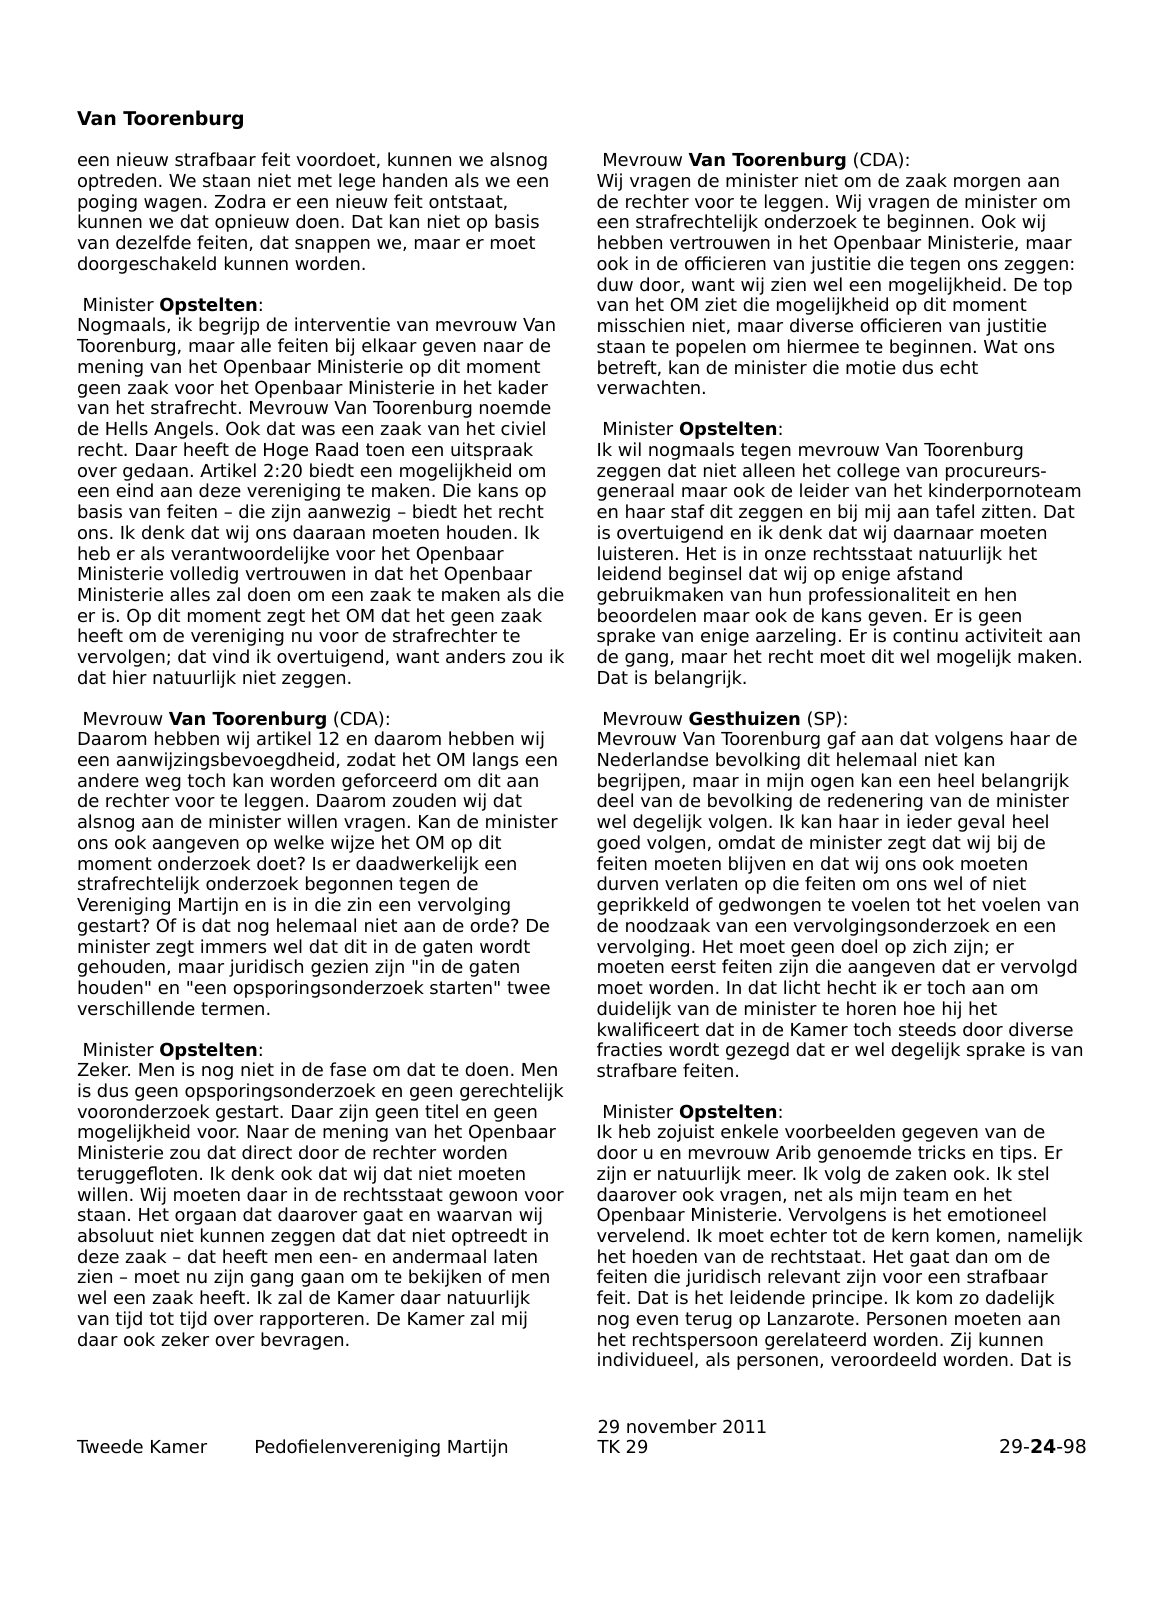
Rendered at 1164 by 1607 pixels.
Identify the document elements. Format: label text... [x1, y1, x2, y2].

text Minister Opstelten: [596, 419, 1087, 440]
text Zeker. Men is nog niet in de fase om dat te doen. Men is dus geen opsporingsonderzoek en geen gerechtelijk vooronderzoek gestart. Daar zijn geen titel en geen mogelijkheid voor. Naar de mening van het Openbaar Ministerie zou dat direct door de rechter worden teruggefloten. Ik denk ook dat wij dat niet moeten willen. Wij moeten daar in de rechtsstaat gewoon voor staan. Het orgaan dat daarover gaat en waarvan wij absoluut niet kunnen zeggen dat dat niet optreedt in deze zaak – dat heeft men een- en andermaal laten zien – moet nu zijn gang gaan om te bekijken of men wel een zaak heeft. Ik zal de Kamer daar natuurlijk van tijd tot tijd over rapporteren. De Kamer zal mij daar ook zeker over bevragen. [77, 1060, 567, 1350]
text Ik wil nogmaals tegen mevrouw Van Toorenburg zeggen dat niet alleen het college van procureurs-generaal maar ook de leider van het kinderpornoteam en haar staf dit zeggen en bij mij aan tafel zitten. Dat is overtuigend en ik denk dat wij daarnaar moeten luisteren. Het is in onze rechtsstaat natuurlijk het leidend beginsel dat wij op enige afstand gebruikmaken van hun professionaliteit en hen beoordelen maar ook de kans geven. Er is geen sprake van enige aarzeling. Er is continu activiteit aan de gang, maar het recht moet dit wel mogelijk maken. Dat is belangrijk. [596, 440, 1087, 688]
text Minister Opstelten: [77, 294, 567, 315]
text Minister Opstelten: [77, 1039, 567, 1060]
text Wij vragen de minister niet om de zaak morgen aan de rechter voor te leggen. Wij vragen de minister om een strafrechtelijk onderzoek te beginnen. Ook wij hebben vertrouwen in het Openbaar Ministerie, maar ook in de officieren van justitie die tegen ons zeggen: duw door, want wij zien wel een mogelijkheid. De top van het OM ziet die mogelijkheid op dit moment misschien niet, maar diverse officieren van justitie staan te popelen om hiermee te beginnen. Wat ons betreft, kan de minister die motie dus echt verwachten. [596, 171, 1087, 399]
text Daarom hebben wij artikel 12 en daarom hebben wij een aanwijzingsbevoegdheid, zodat het OM langs een andere weg toch kan worden geforceerd om dit aan de rechter voor te leggen. Daarom zouden wij dat alsnog aan de minister willen vragen. Kan de minister ons ook aangeven op welke wijze het OM op dit moment onderzoek doet? Is er daadwerkelijk een strafrechtelijk onderzoek begonnen tegen de Vereniging Martijn en is in die zin een vervolging gestart? Of is dat nog helemaal niet aan de orde? De minister zegt immers wel dat dit in de gaten wordt gehouden, maar juridisch gezien zijn "in de gaten houden" en "een opsporingsonderzoek starten" twee verschillende termen. [77, 729, 567, 1019]
text Mevrouw Gesthuizen (SP): [596, 708, 1087, 729]
text Minister Opstelten: [596, 1102, 1087, 1122]
text Ik heb zojuist enkele voorbeelden gegeven van de door u en mevrouw Arib genoemde tricks en tips. Er zijn er natuurlijk meer. Ik volg de zaken ook. Ik stel daarover ook vragen, net als mijn team en het Openbaar Ministerie. Vervolgens is het emotioneel vervelend. Ik moet echter tot de kern komen, namelijk het hoeden van de rechtstaat. Het gaat dan om de feiten die juridisch relevant zijn voor een strafbaar feit. Dat is het leidende principe. Ik kom zo dadelijk nog even terug op Lanzarote. Personen moeten aan het rechtspersoon gerelateerd worden. Zij kunnen individueel, als personen, veroordeeld worden. Dat is [596, 1122, 1087, 1371]
text Mevrouw Van Toorenburg (CDA): [596, 150, 1087, 171]
text Mevrouw Van Toorenburg gaf aan dat volgens haar de Nederlandse bevolking dit helemaal niet kan begrijpen, maar in mijn ogen kan een heel belangrijk deel van de bevolking de redenering van de minister wel degelijk volgen. Ik kan haar in ieder geval heel goed volgen, omdat de minister zegt dat wij bij de feiten moeten blijven en dat wij ons ook moeten durven verlaten op die feiten om ons wel of niet geprikkeld of gedwongen te voelen tot het voelen van de noodzaak van een vervolgingsonderzoek en een vervolging. Het moet geen doel op zich zijn; er moeten eerst feiten zijn die aangeven dat er vervolgd moet worden. In dat licht hecht ik er toch aan om duidelijk van de minister te horen hoe hij het kwalificeert dat in de Kamer toch steeds door diverse fracties wordt gezegd dat er wel degelijk sprake is van strafbare feiten. [596, 729, 1087, 1082]
text Nogmaals, ik begrijp de interventie van mevrouw Van Toorenburg, maar alle feiten bij elkaar geven naar de mening van het Openbaar Ministerie op dit moment geen zaak voor het Openbaar Ministerie in het kader van het strafrecht. Mevrouw Van Toorenburg noemde de Hells Angels. Ook dat was een zaak van het civiel recht. Daar heeft de Hoge Raad toen een uitspraak over gedaan. Artikel 2:20 biedt een mogelijkheid om een eind aan deze vereniging te maken. Die kans op basis van feiten – die zijn aanwezig – biedt het recht ons. Ik denk dat wij ons daaraan moeten houden. Ik heb er als verantwoordelijke voor het Openbaar Ministerie volledig vertrouwen in dat het Openbaar Ministerie alles zal doen om een zaak te maken als die er is. Op dit moment zegt het OM dat het geen zaak heeft om de vereniging nu voor de strafrechter te vervolgen; dat vind ik overtuigend, want anders zou ik dat hier natuurlijk niet zeggen. [77, 315, 567, 688]
text een nieuw strafbaar feit voordoet, kunnen we alsnog optreden. We staan niet met lege handen als we een poging wagen. Zodra er een nieuw feit ontstaat, kunnen we dat opnieuw doen. Dat kan niet op basis van dezelfde feiten, dat snappen we, maar er moet doorgeschakeld kunnen worden. [77, 150, 567, 274]
text Mevrouw Van Toorenburg (CDA): [77, 708, 567, 729]
